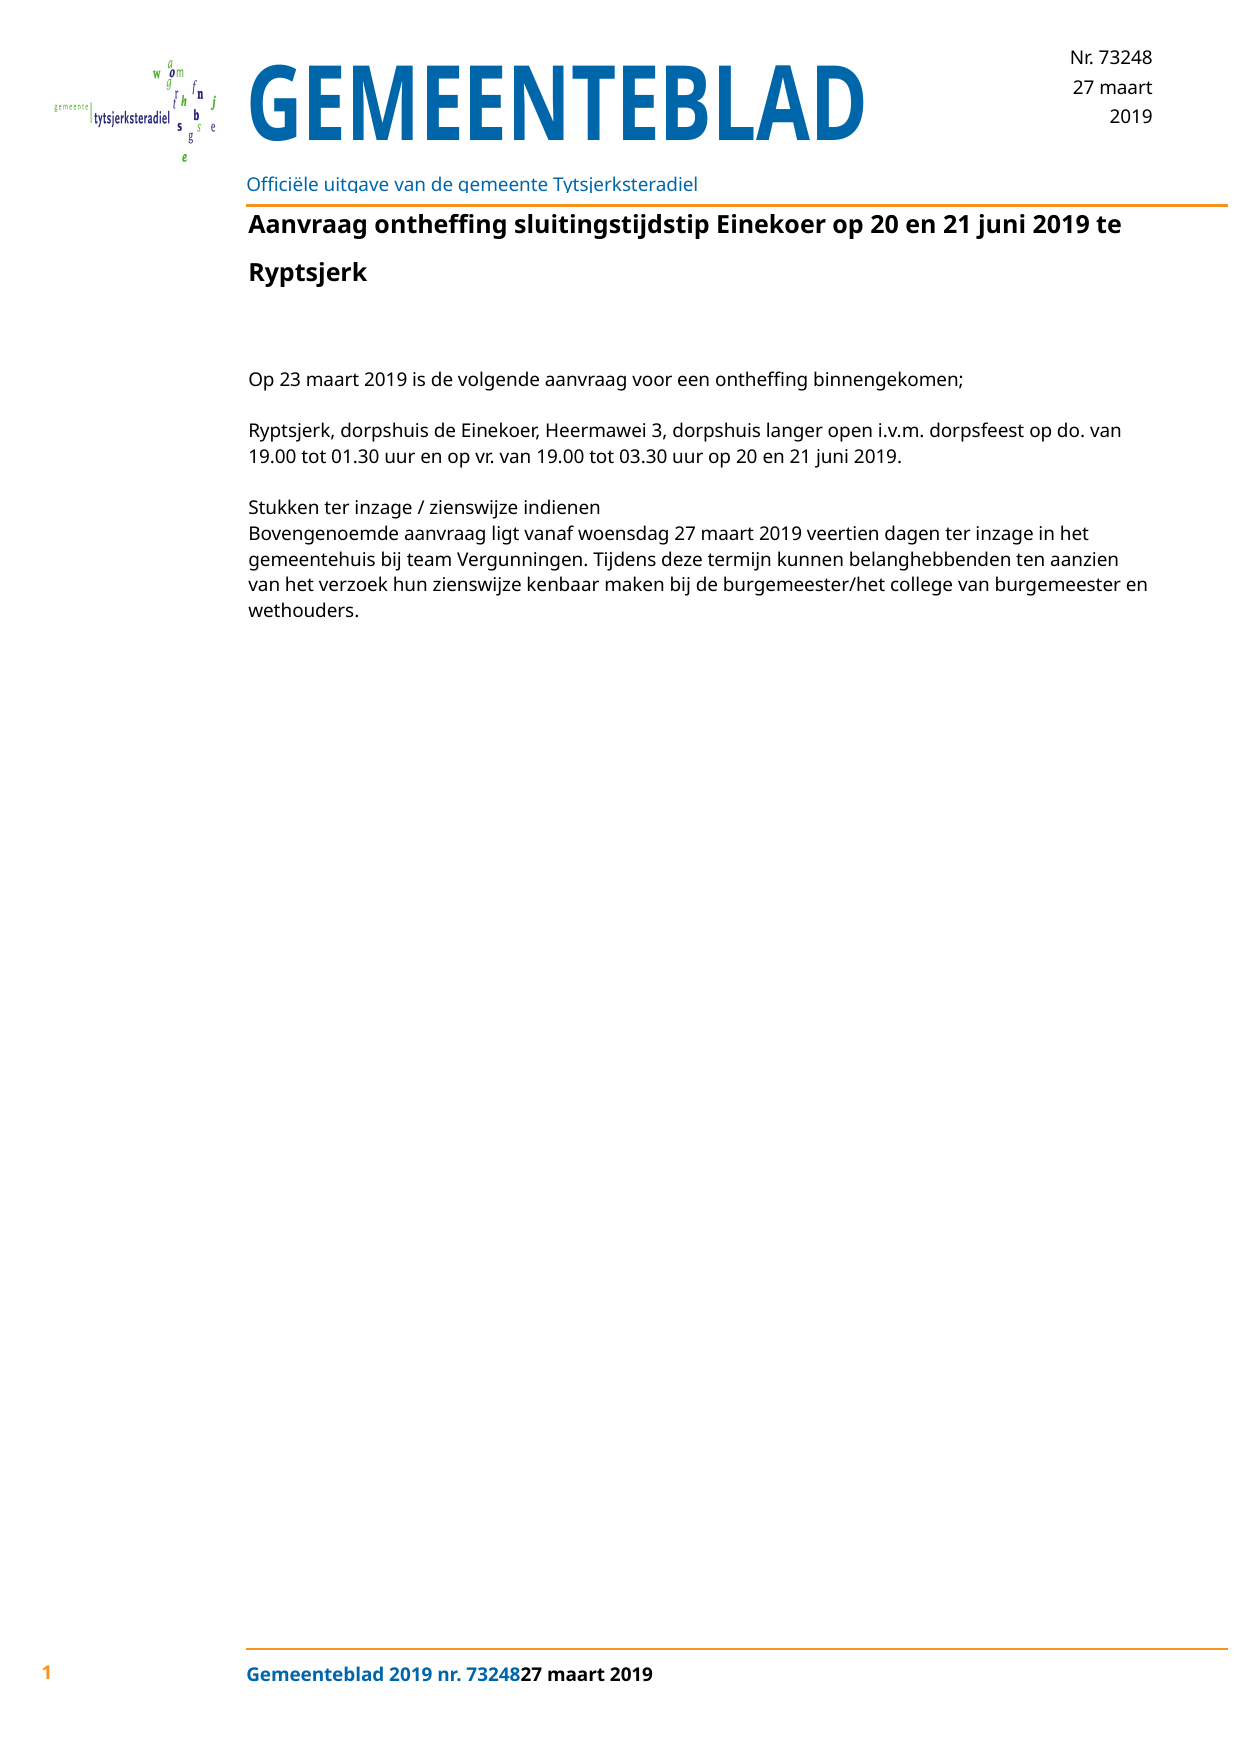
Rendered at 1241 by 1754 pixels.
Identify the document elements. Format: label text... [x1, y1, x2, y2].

text Op 23 maart 2019 is de volgende aanvraag voor een ontheffing binnengekomen; [248, 366, 1152, 391]
text Ryptsjerk, dorpshuis de Einekoer, Heermawei 3, dorpshuis langer open i.v.m. dorpsfeest op do. van 19.00 tot 01.30 uur en op vr. van 19.00 tot 03.30 uur op 20 en 21 juni 2019. [248, 417, 1152, 469]
text Bovengenoemde aanvraag ligt vanaf woensdag 27 maart 2019 veertien dagen ter inzage in het gemeentehuis bij team Vergunningen. Tijdens deze termijn kunnen belanghebbenden ten aanzien van het verzoek hun zienswijze kenbaar maken bij de burgemeester/het college van burgemeester en wethouders. [248, 520, 1152, 623]
text Aanvraag ontheffing sluitingstijdstip Einekoer op 20 en 21 juni 2019 te Ryptsjerk [248, 207, 1152, 288]
text Stukken ter inzage / zienswijze indienen [248, 494, 1152, 520]
picture [41, 47, 231, 172]
